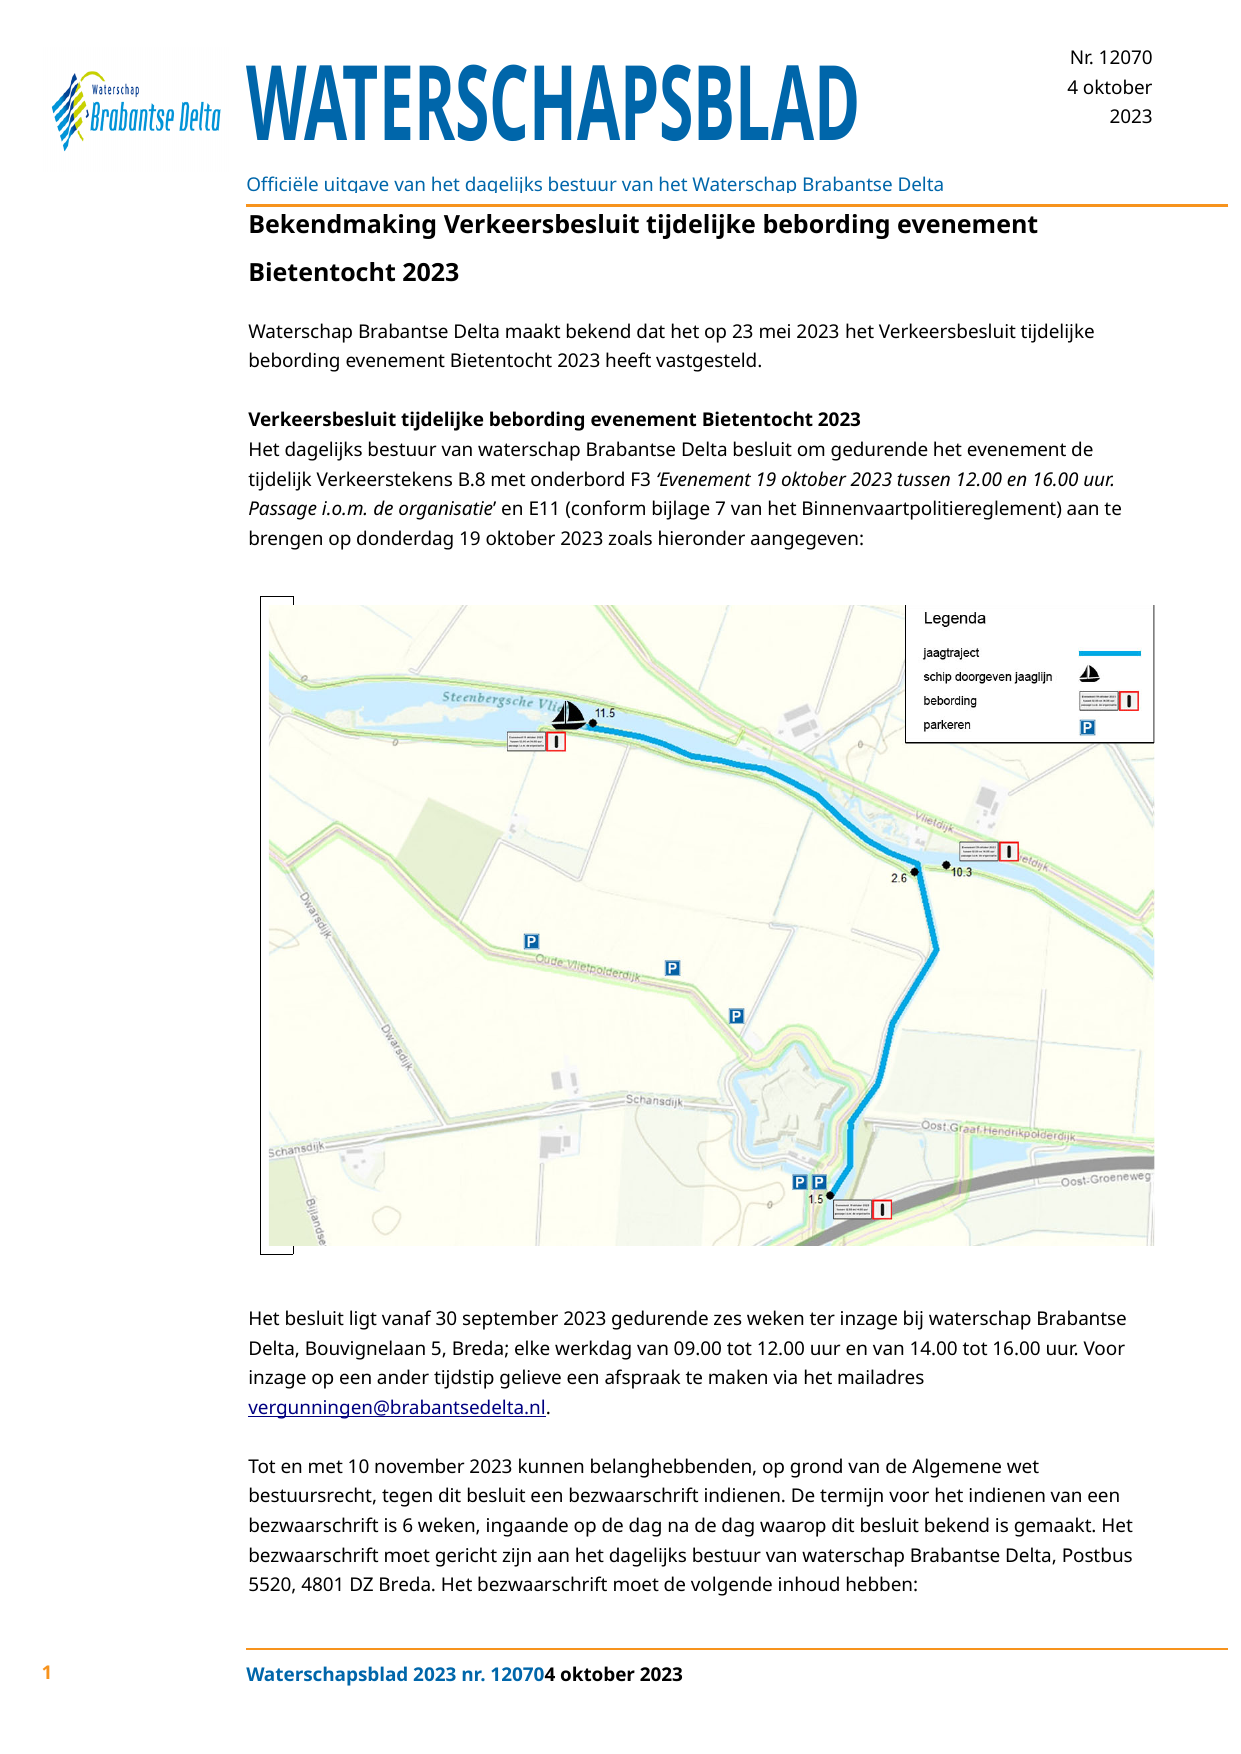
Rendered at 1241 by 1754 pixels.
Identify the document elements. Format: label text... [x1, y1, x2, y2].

text Verkeersbesluit tijdelijke bebording evenement Bietentocht 2023 [248, 407, 1152, 432]
text Bekendmaking Verkeersbesluit tijdelijke bebording evenement Bietentocht 2023 [248, 207, 1152, 288]
text Waterschap Brabantse Delta maakt bekend dat het op 23 mei 2023 het Verkeersbesluit tijdelijke bebording evenement Bietentocht 2023 heeft vastgesteld. [248, 318, 1152, 373]
text Het dagelijks bestuur van waterschap Brabantse Delta besluit om gedurende het evenement de tijdelijk Verkeerstekens B.8 met onderbord F3 ‘Evenement 19 oktober 2023 tussen 12.00 en 16.00 uur. Passage i.o.m. de organisatie’ en E11 (conform bijlage 7 van het Binnenvaartpolitiereglement) aan te brengen op donderdag 19 oktober 2023 zoals hieronder aangegeven: [248, 436, 1152, 551]
text Het besluit ligt vanaf 30 september 2023 gedurende zes weken ter inzage bij waterschap Brabantse Delta, Bouvignelaan 5, Breda; elke werkdag van 09.00 tot 12.00 uur en van 14.00 tot 16.00 uur. Voor inzage op een ander tijdstip gelieve een afspraak te maken via het mailadres vergunningen@brabantsedelta.nl. [248, 1305, 1152, 1419]
text Tot en met 10 november 2023 kunnen belanghebbenden, op grond van de Algemene wet bestuursrecht, tegen dit besluit een bezwaarschrift indienen. De termijn voor het indienen van een bezwaarschrift is 6 weken, ingaande op de dag na de dag waarop dit besluit bekend is gemaakt. Het bezwaarschrift moet gericht zijn aan het dagelijks bestuur van waterschap Brabantse Delta, Postbus 5520, 4801 DZ Breda. Het bezwaarschrift moet de volgende inhoud hebben: [248, 1453, 1152, 1597]
picture [41, 47, 231, 172]
picture [268, 605, 1155, 1246]
